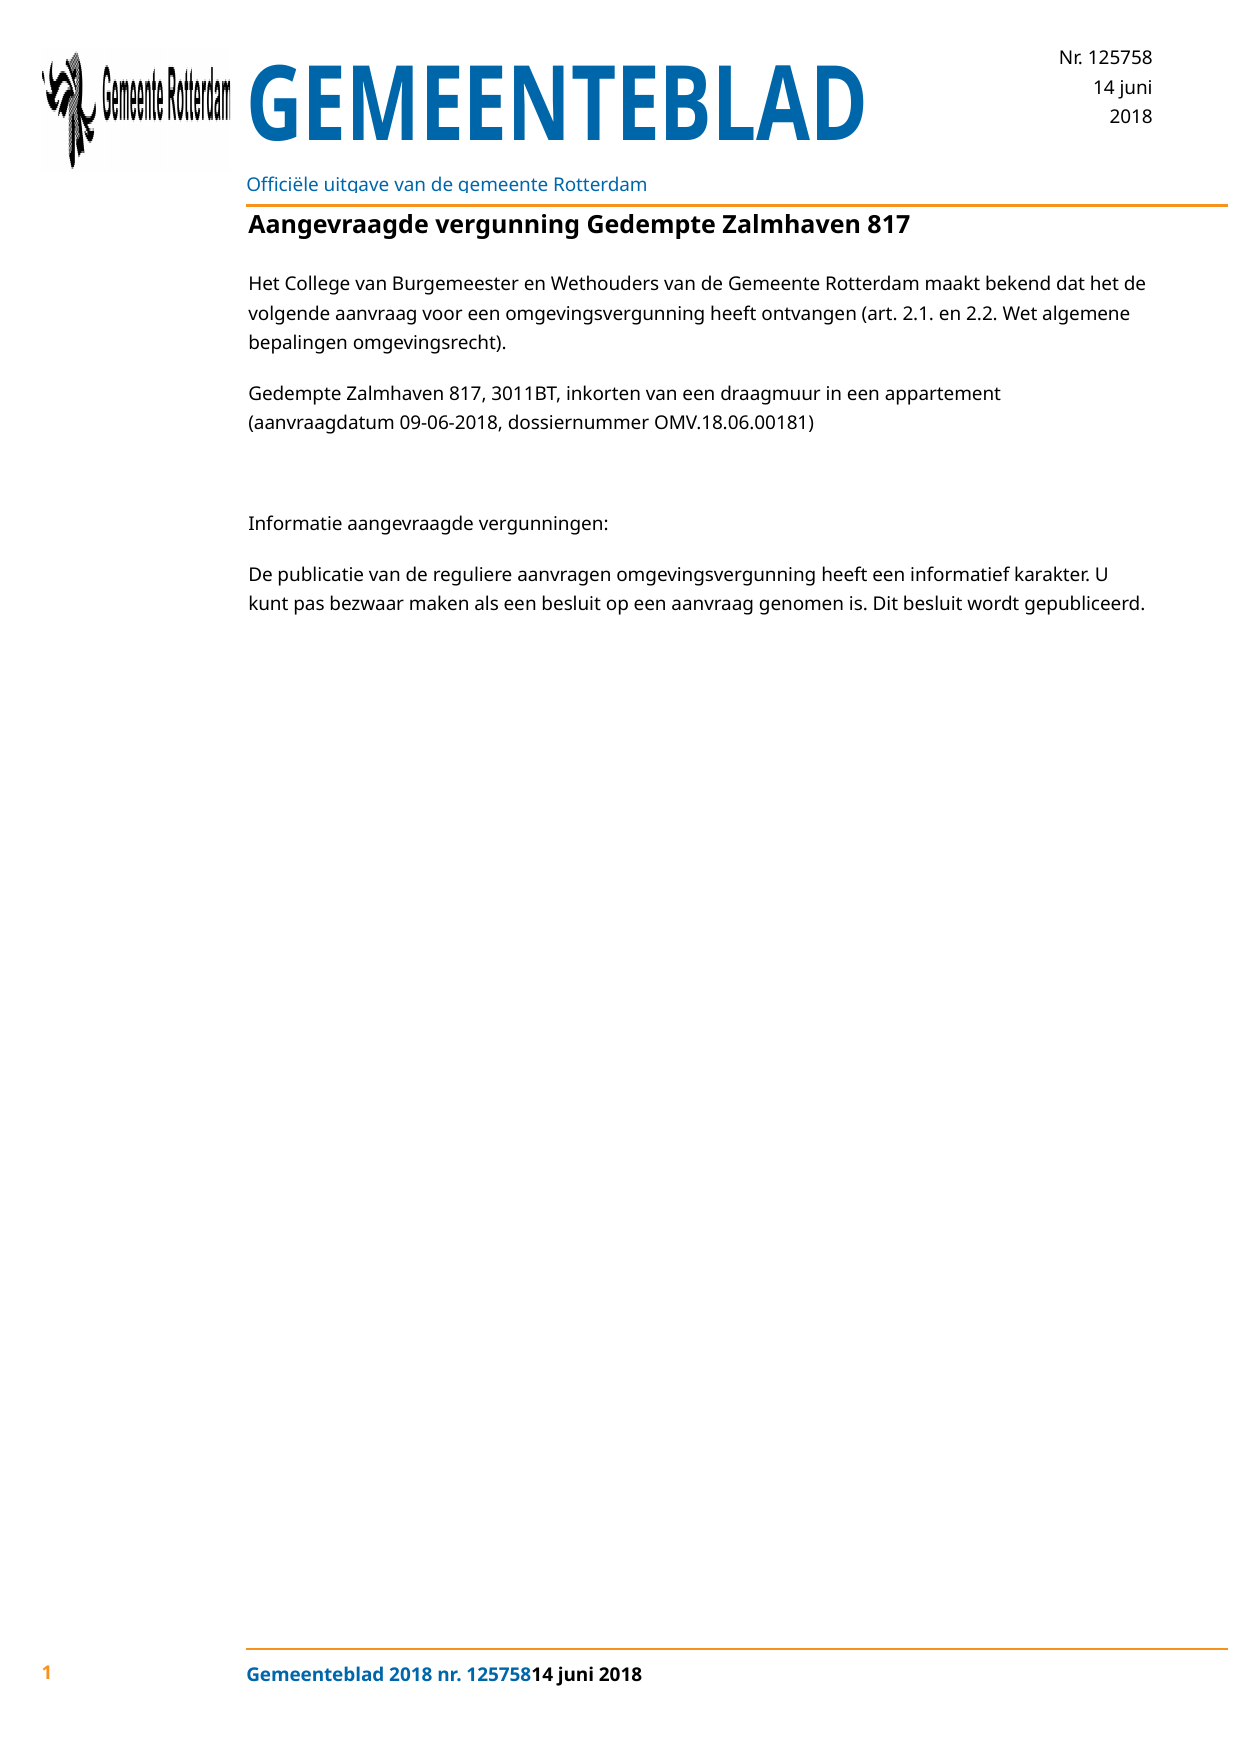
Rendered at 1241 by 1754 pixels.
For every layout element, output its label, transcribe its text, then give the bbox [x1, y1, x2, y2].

text Informatie aangevraagde vergunningen: [248, 510, 1152, 536]
picture [41, 47, 231, 172]
text Aangevraagde vergunning Gedempte Zalmhaven 817 [248, 207, 1152, 241]
text Het College van Burgemeester en Wethouders van de Gemeente Rotterdam maakt bekend dat het de volgende aanvraag voor een omgevingsvergunning heeft ontvangen (art. 2.1. en 2.2. Wet algemene bepalingen omgevingsrecht). [248, 270, 1152, 355]
text Gedempte Zalmhaven 817, 3011BT, inkorten van een draagmuur in een appartement (aanvraagdatum 09-06-2018, dossiernummer OMV.18.06.00181) [248, 380, 1152, 435]
text De publicatie van de reguliere aanvragen omgevingsvergunning heeft een informatief karakter. U kunt pas bezwaar maken als een besluit op een aanvraag genomen is. Dit besluit wordt gepubliceerd. [248, 561, 1152, 616]
